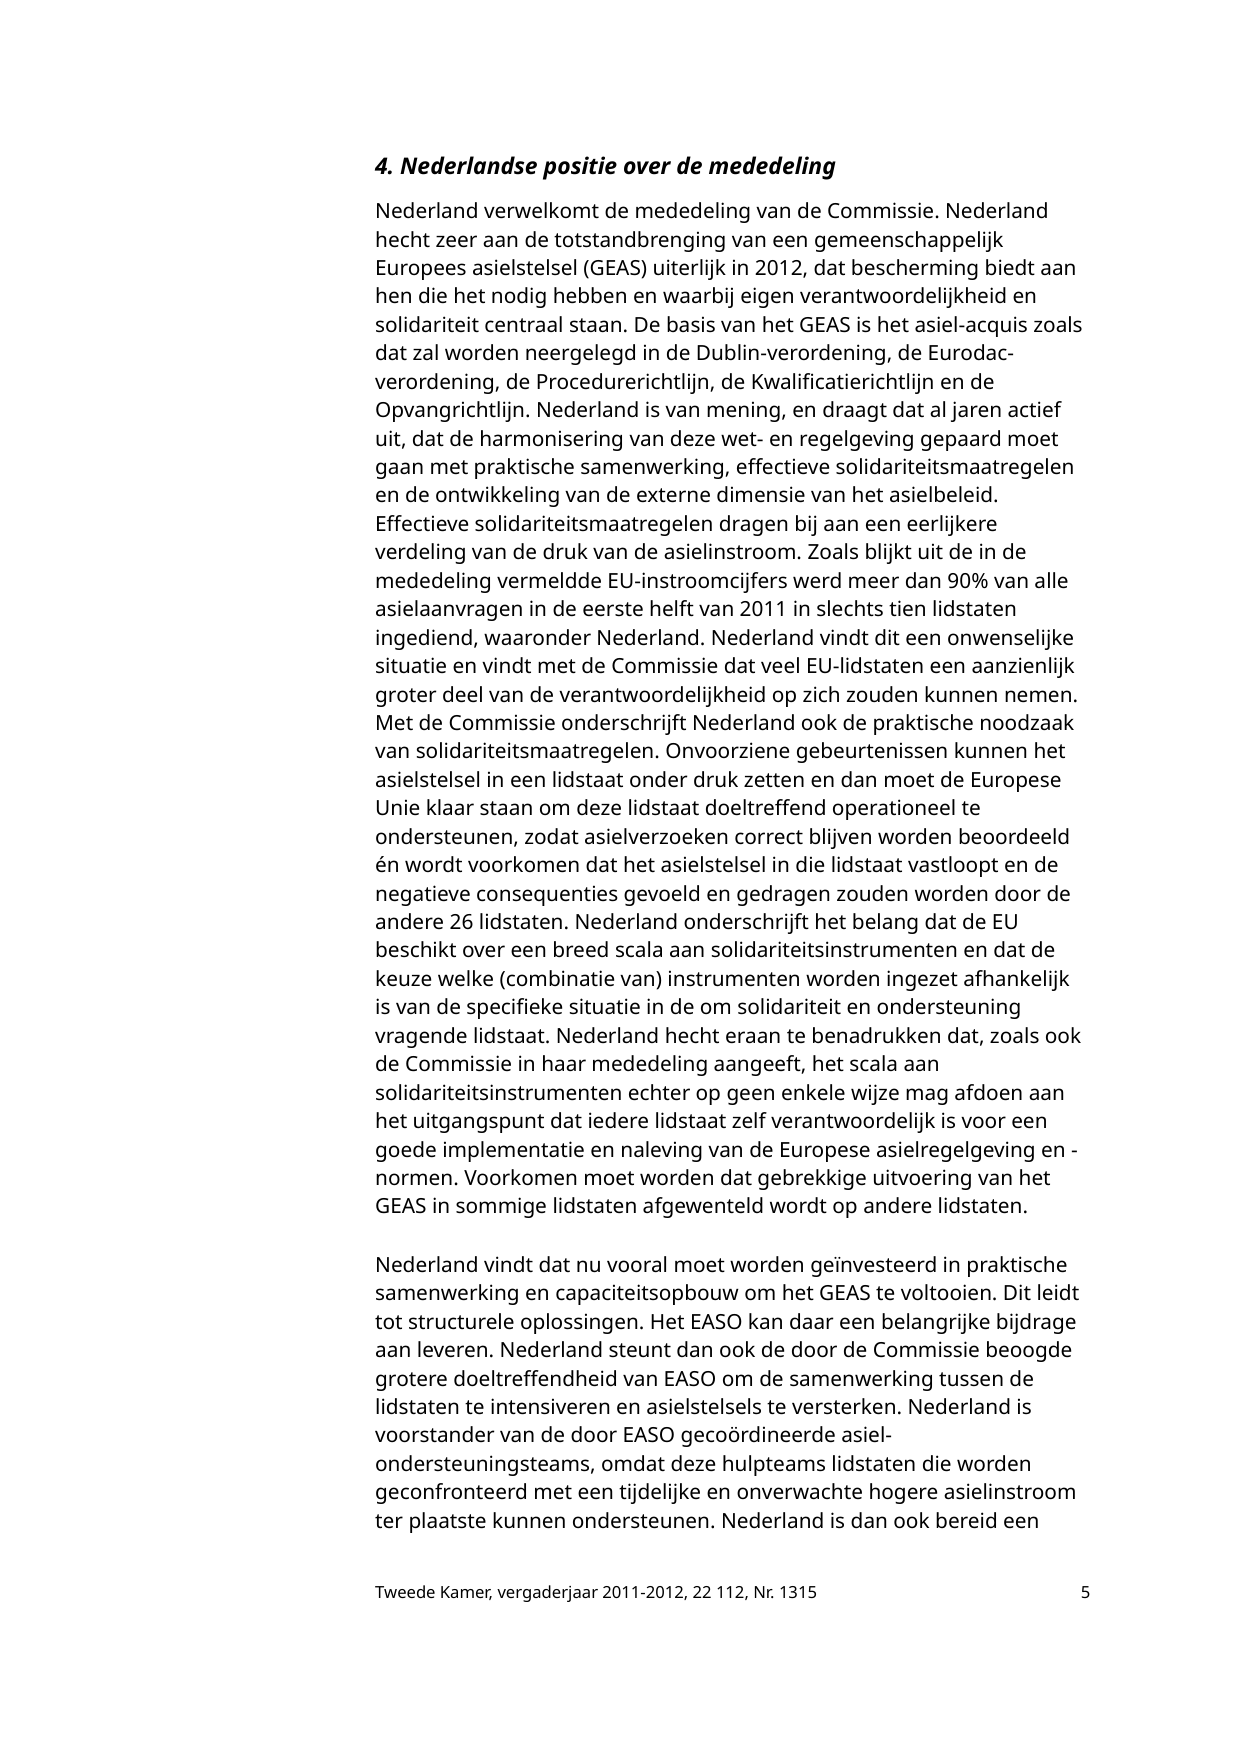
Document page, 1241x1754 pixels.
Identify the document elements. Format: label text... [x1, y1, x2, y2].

text Nederland verwelkomt de mededeling van de Commissie. Nederland hecht zeer aan de totstandbrenging van een gemeenschappelijk Europees asielstelsel (GEAS) uiterlijk in 2012, dat bescherming biedt aan hen die het nodig hebben en waarbij eigen verantwoordelijkheid en solidariteit centraal staan. De basis van het GEAS is het asiel-acquis zoals dat zal worden neergelegd in de Dublin-verordening, de Eurodac-verordening, de Procedurerichtlijn, de Kwalificatierichtlijn en de Opvangrichtlijn. Nederland is van mening, en draagt dat al jaren actief uit, dat de harmonisering van deze wet- en regelgeving gepaard moet gaan met praktische samenwerking, effectieve solidariteitsmaatregelen en de ontwikkeling van de externe dimensie van het asielbeleid. [375, 196, 1090, 509]
subtitle 4. Nederlandse positie over de mededeling [375, 150, 1090, 181]
text Effectieve solidariteitsmaatregelen dragen bij aan een eerlijkere verdeling van de druk van de asielinstroom. Zoals blijkt uit de in de mededeling vermeldde EU-instroomcijfers werd meer dan 90% van alle asielaanvragen in de eerste helft van 2011 in slechts tien lidstaten ingediend, waaronder Nederland. Nederland vindt dit een onwenselijke situatie en vindt met de Commissie dat veel EU-lidstaten een aanzienlijk groter deel van de verantwoordelijkheid op zich zouden kunnen nemen. Met de Commissie onderschrijft Nederland ook de praktische noodzaak van solidariteitsmaatregelen. Onvoorziene gebeurtenissen kunnen het asielstelsel in een lidstaat onder druk zetten en dan moet de Europese Unie klaar staan om deze lidstaat doeltreffend operationeel te ondersteunen, zodat asielverzoeken correct blijven worden beoordeeld én wordt voorkomen dat het asielstelsel in die lidstaat vastloopt en de negatieve consequenties gevoeld en gedragen zouden worden door de andere 26 lidstaten. Nederland onderschrijft het belang dat de EU beschikt over een breed scala aan solidariteitsinstrumenten en dat de keuze welke (combinatie van) instrumenten worden ingezet afhankelijk is van de specifieke situatie in de om solidariteit en ondersteuning vragende lidstaat. Nederland hecht eraan te benadrukken dat, zoals ook de Commissie in haar mededeling aangeeft, het scala aan solidariteitsinstrumenten echter op geen enkele wijze mag afdoen aan het uitgangspunt dat iedere lidstaat zelf verantwoordelijk is voor een goede implementatie en naleving van de Europese asielregelgeving en -normen. Voorkomen moet worden dat gebrekkige uitvoering van het GEAS in sommige lidstaten afgewenteld wordt op andere lidstaten. [375, 509, 1090, 1220]
text Nederland vindt dat nu vooral moet worden geïnvesteerd in praktische samenwerking en capaciteitsopbouw om het GEAS te voltooien. Dit leidt tot structurele oplossingen. Het EASO kan daar een belangrijke bijdrage aan leveren. Nederland steunt dan ook de door de Commissie beoogde grotere doeltreffendheid van EASO om de samenwerking tussen de lidstaten te intensiveren en asielstelsels te versterken. Nederland is voorstander van de door EASO gecoördineerde asiel-ondersteuningsteams, omdat deze hulpteams lidstaten die worden geconfronteerd met een tijdelijke en onverwachte hogere asielinstroom ter plaatste kunnen ondersteunen. Nederland is dan ook bereid een [375, 1250, 1090, 1534]
